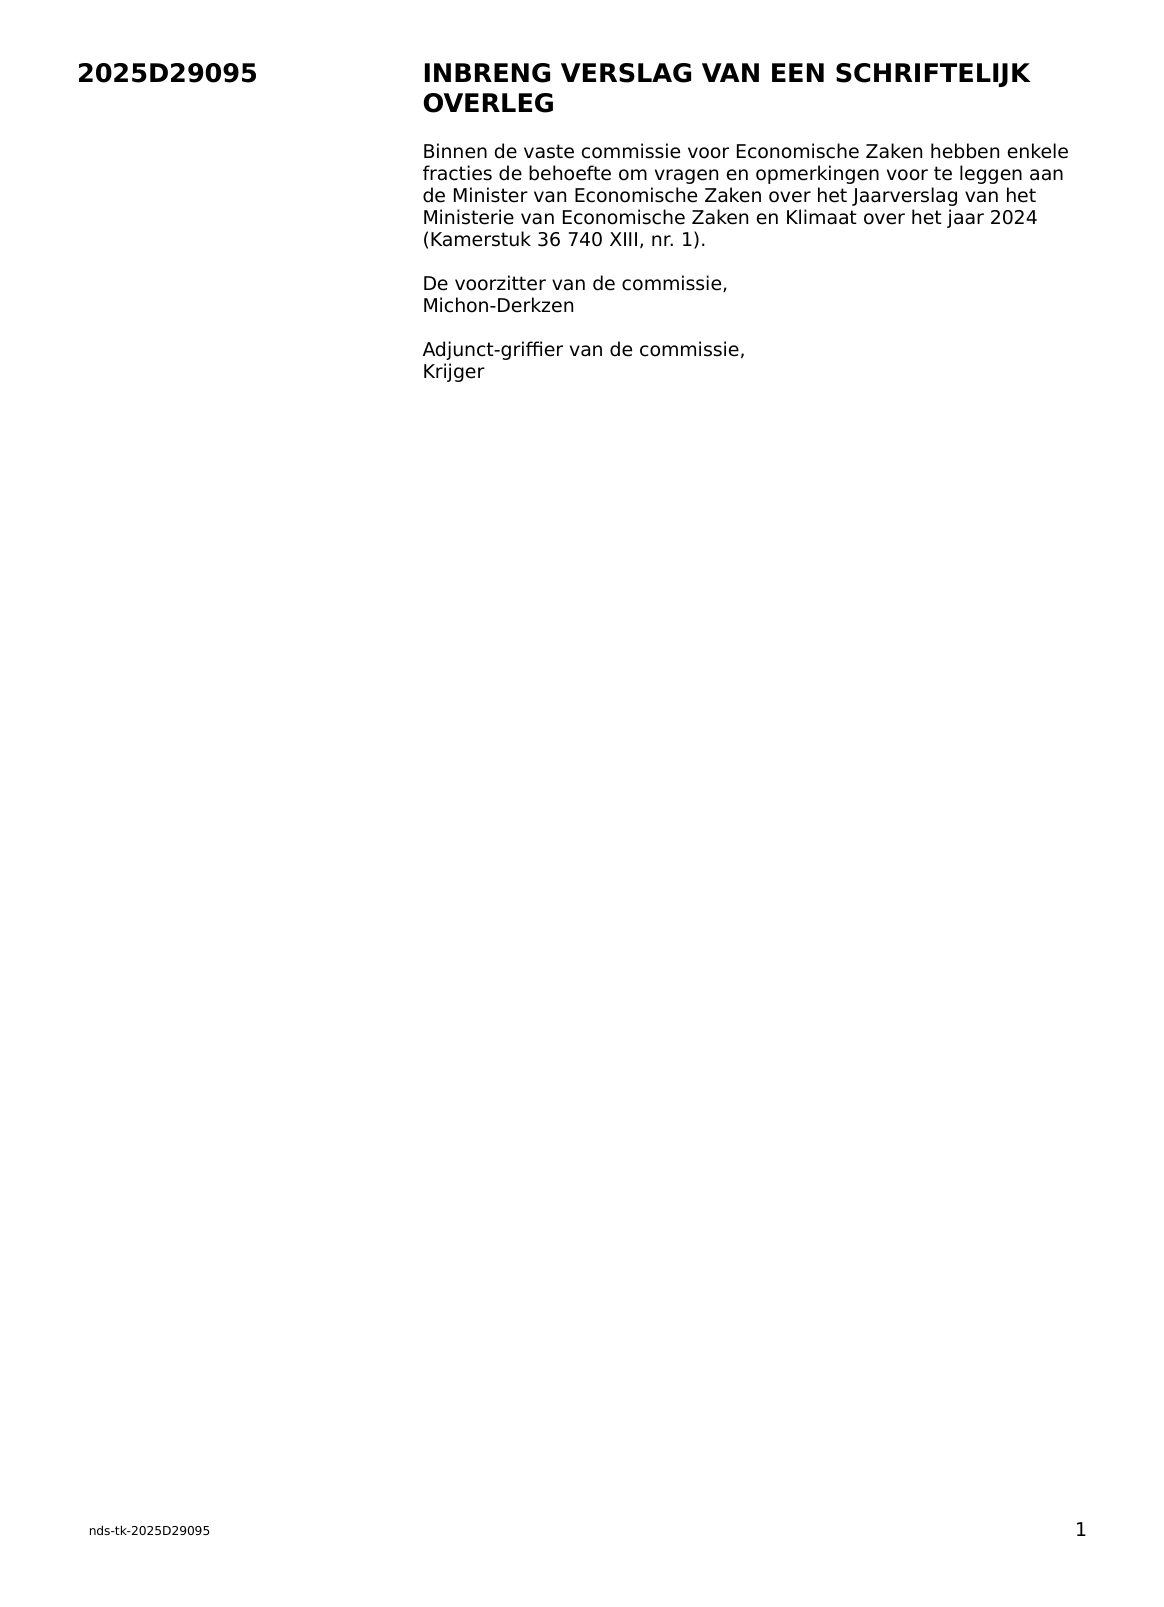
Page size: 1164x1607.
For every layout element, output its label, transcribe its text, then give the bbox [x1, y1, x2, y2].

text Adjunct-griffier van de commissie, [422, 339, 1087, 361]
text nds-tk-2025D29095 [88, 1524, 323, 1538]
text Michon-Derkzen [422, 295, 1087, 317]
text 2025D29095 INBRENG VERSLAG VAN EEN SCHRIFTELIJK OVERLEG [77, 59, 1087, 118]
text Binnen de vaste commissie voor Economische Zaken hebben enkele fracties de behoefte om vragen en opmerkingen voor te leggen aan de Minister van Economische Zaken over het Jaarverslag van het Ministerie van Economische Zaken en Klimaat over het jaar 2024 (Kamerstuk 36 740 XIII, nr. 1). [422, 141, 1087, 251]
text De voorzitter van de commissie, [422, 273, 1087, 295]
text Krijger [422, 361, 1087, 383]
